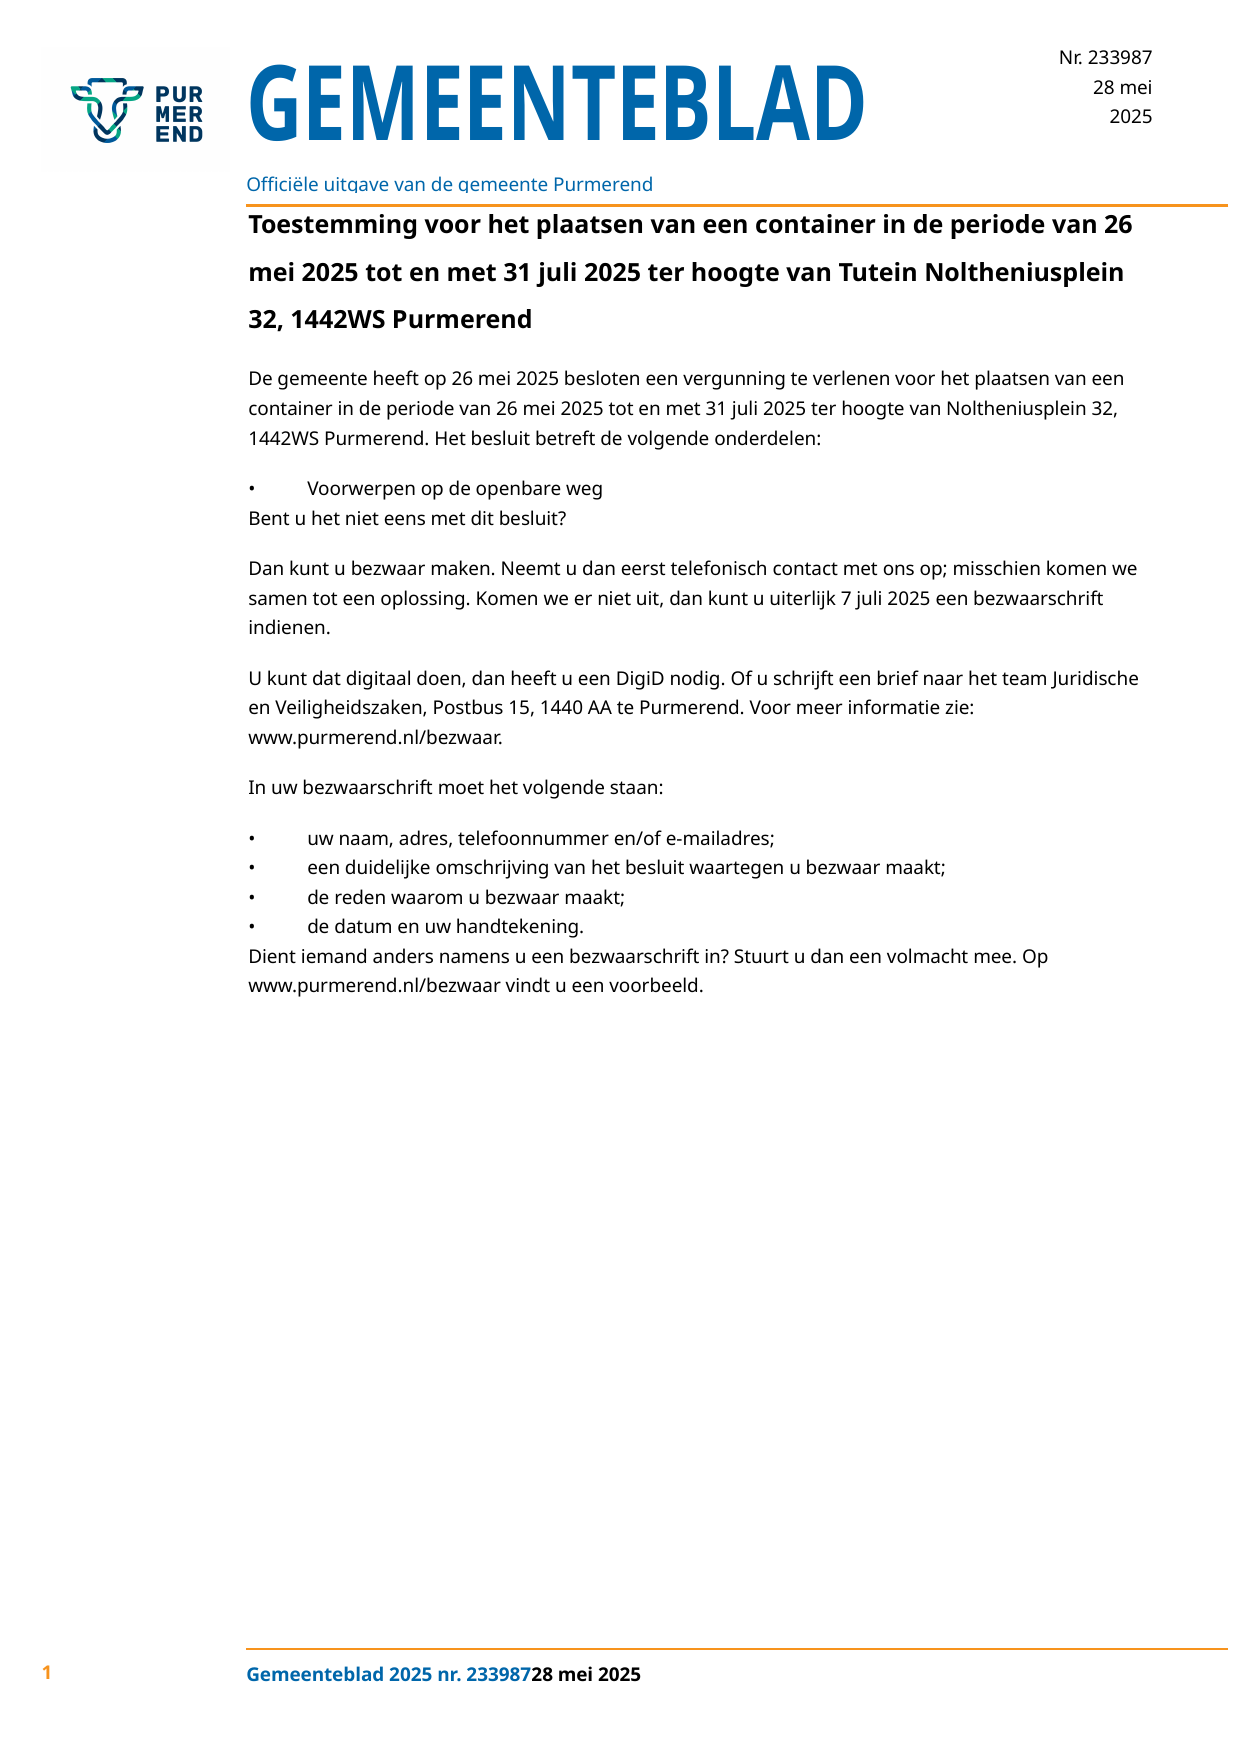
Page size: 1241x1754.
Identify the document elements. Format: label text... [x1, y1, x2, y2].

text In uw bezwaarschrift moet het volgende staan: [248, 774, 1152, 800]
list Voorwerpen op de openbare weg [248, 475, 1152, 501]
picture [41, 47, 231, 172]
list uw naam, adres, telefoonnummer en/of e-mailadres; [248, 825, 1152, 850]
text Bent u het niet eens met dit besluit? [248, 505, 1152, 530]
list de reden waarom u bezwaar maakt; [248, 884, 1152, 909]
list een duidelijke omschrijving van het besluit waartegen u bezwaar maakt; [248, 854, 1152, 880]
text U kunt dat digitaal doen, dan heeft u een DigiD nodig. Of u schrijft een brief naar het team Juridische en Veiligheidszaken, Postbus 15, 1440 AA te Purmerend. Voor meer informatie zie: www.purmerend.nl/bezwaar. [248, 665, 1152, 749]
text Toestemming voor het plaatsen van een container in de periode van 26 mei 2025 tot en met 31 juli 2025 ter hoogte van Tutein Noltheniusplein 32, 1442WS Purmerend [248, 207, 1152, 336]
text Dient iemand anders namens u een bezwaarschrift in? Stuurt u dan een volmacht mee. Op www.purmerend.nl/bezwaar vindt u een voorbeeld. [248, 943, 1152, 998]
text Dan kunt u bezwaar maken. Neemt u dan eerst telefonisch contact met ons op; misschien komen we samen tot een oplossing. Komen we er niet uit, dan kunt u uiterlijk 7 juli 2025 een bezwaarschrift indienen. [248, 555, 1152, 640]
text De gemeente heeft op 26 mei 2025 besloten een vergunning te verlenen voor het plaatsen van een container in de periode van 26 mei 2025 tot en met 31 juli 2025 ter hoogte van Noltheniusplein 32, 1442WS Purmerend. Het besluit betreft de volgende onderdelen: [248, 366, 1152, 450]
list de datum en uw handtekening. [248, 913, 1152, 939]
